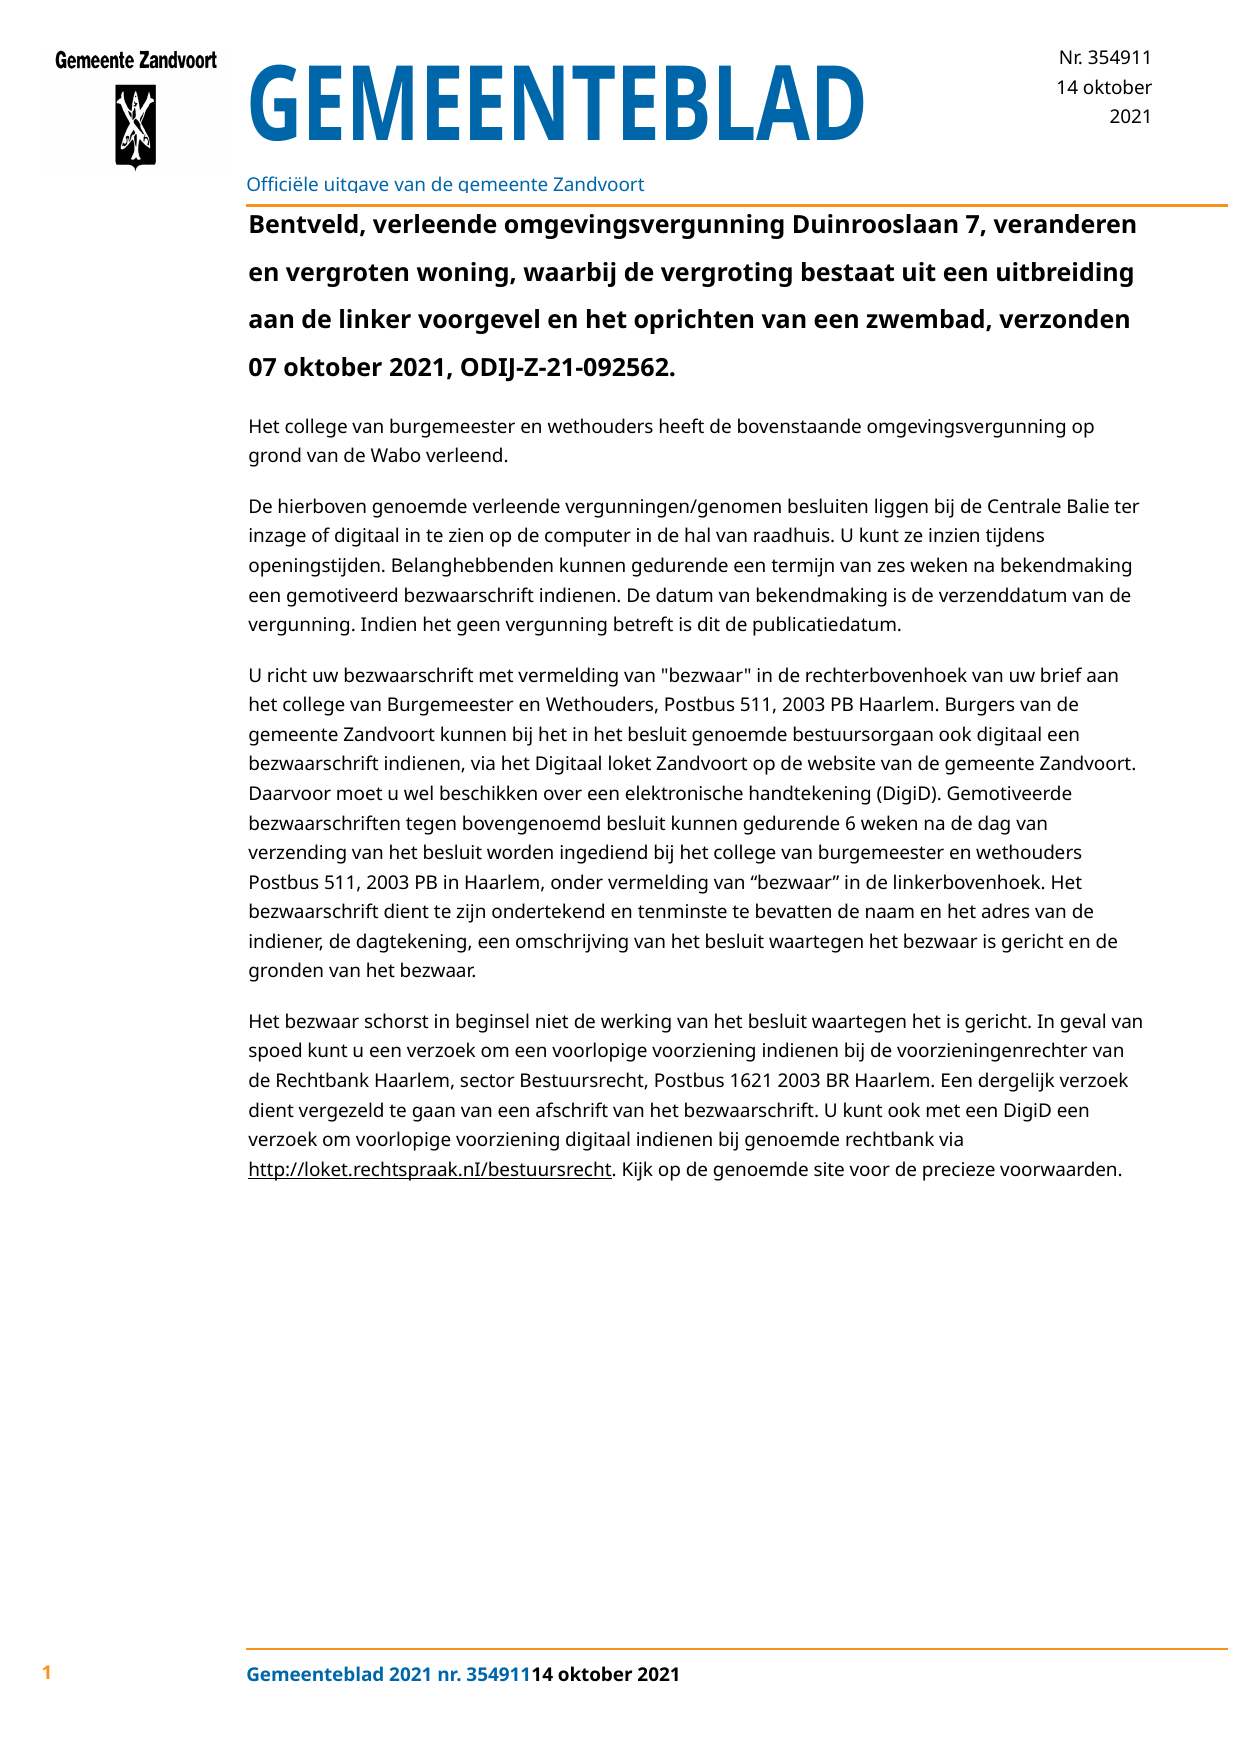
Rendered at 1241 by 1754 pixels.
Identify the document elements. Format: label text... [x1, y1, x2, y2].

text Het college van burgemeester en wethouders heeft de bovenstaande omgevingsvergunning op grond van de Wabo verleend. [248, 413, 1152, 468]
text De hierboven genoemde verleende vergunningen/genomen besluiten liggen bij de Centrale Balie ter inzage of digitaal in te zien op de computer in de hal van raadhuis. U kunt ze inzien tijdens openingstijden. Belanghebbenden kunnen gedurende een termijn van zes weken na bekendmaking een gemotiveerd bezwaarschrift indienen. De datum van bekendmaking is de verzenddatum van de vergunning. Indien het geen vergunning betreft is dit de publicatiedatum. [248, 493, 1152, 637]
text U richt uw bezwaarschrift met vermelding van "bezwaar" in de rechterbovenhoek van uw brief aan het college van Burgemeester en Wethouders, Postbus 511, 2003 PB Haarlem. Burgers van de gemeente Zandvoort kunnen bij het in het besluit genoemde bestuursorgaan ook digitaal een bezwaarschrift indienen, via het Digitaal loket Zandvoort op de website van de gemeente Zandvoort. Daarvoor moet u wel beschikken over een elektronische handtekening (DigiD). Gemotiveerde bezwaarschriften tegen bovengenoemd besluit kunnen gedurende 6 weken na de dag van verzending van het besluit worden ingediend bij het college van burgemeester en wethouders Postbus 511, 2003 PB in Haarlem, onder vermelding van “bezwaar” in de linkerbovenhoek. Het bezwaarschrift dient te zijn ondertekend en tenminste te bevatten de naam en het adres van de indiener, de dagtekening, een omschrijving van het besluit waartegen het bezwaar is gericht en de gronden van het bezwaar. [248, 662, 1152, 983]
text Bentveld, verleende omgevingsvergunning Duinrooslaan 7, veranderen en vergroten woning, waarbij de vergroting bestaat uit een uitbreiding aan de linker voorgevel en het oprichten van een zwembad, verzonden 07 oktober 2021, ODIJ-Z-21-092562. [248, 207, 1152, 384]
picture [41, 47, 231, 172]
text Het bezwaar schorst in beginsel niet de werking van het besluit waartegen het is gericht. In geval van spoed kunt u een verzoek om een voorlopige voorziening indienen bij de voorzieningenrechter van de Rechtbank Haarlem, sector Bestuursrecht, Postbus 1621 2003 BR Haarlem. Een dergelijk verzoek dient vergezeld te gaan van een afschrift van het bezwaarschrift. U kunt ook met een DigiD een verzoek om voorlopige voorziening digitaal indienen bij genoemde rechtbank via http://loket.rechtspraak.nI/bestuursrecht. Kijk op de genoemde site voor de precieze voorwaarden. [248, 1008, 1152, 1182]
